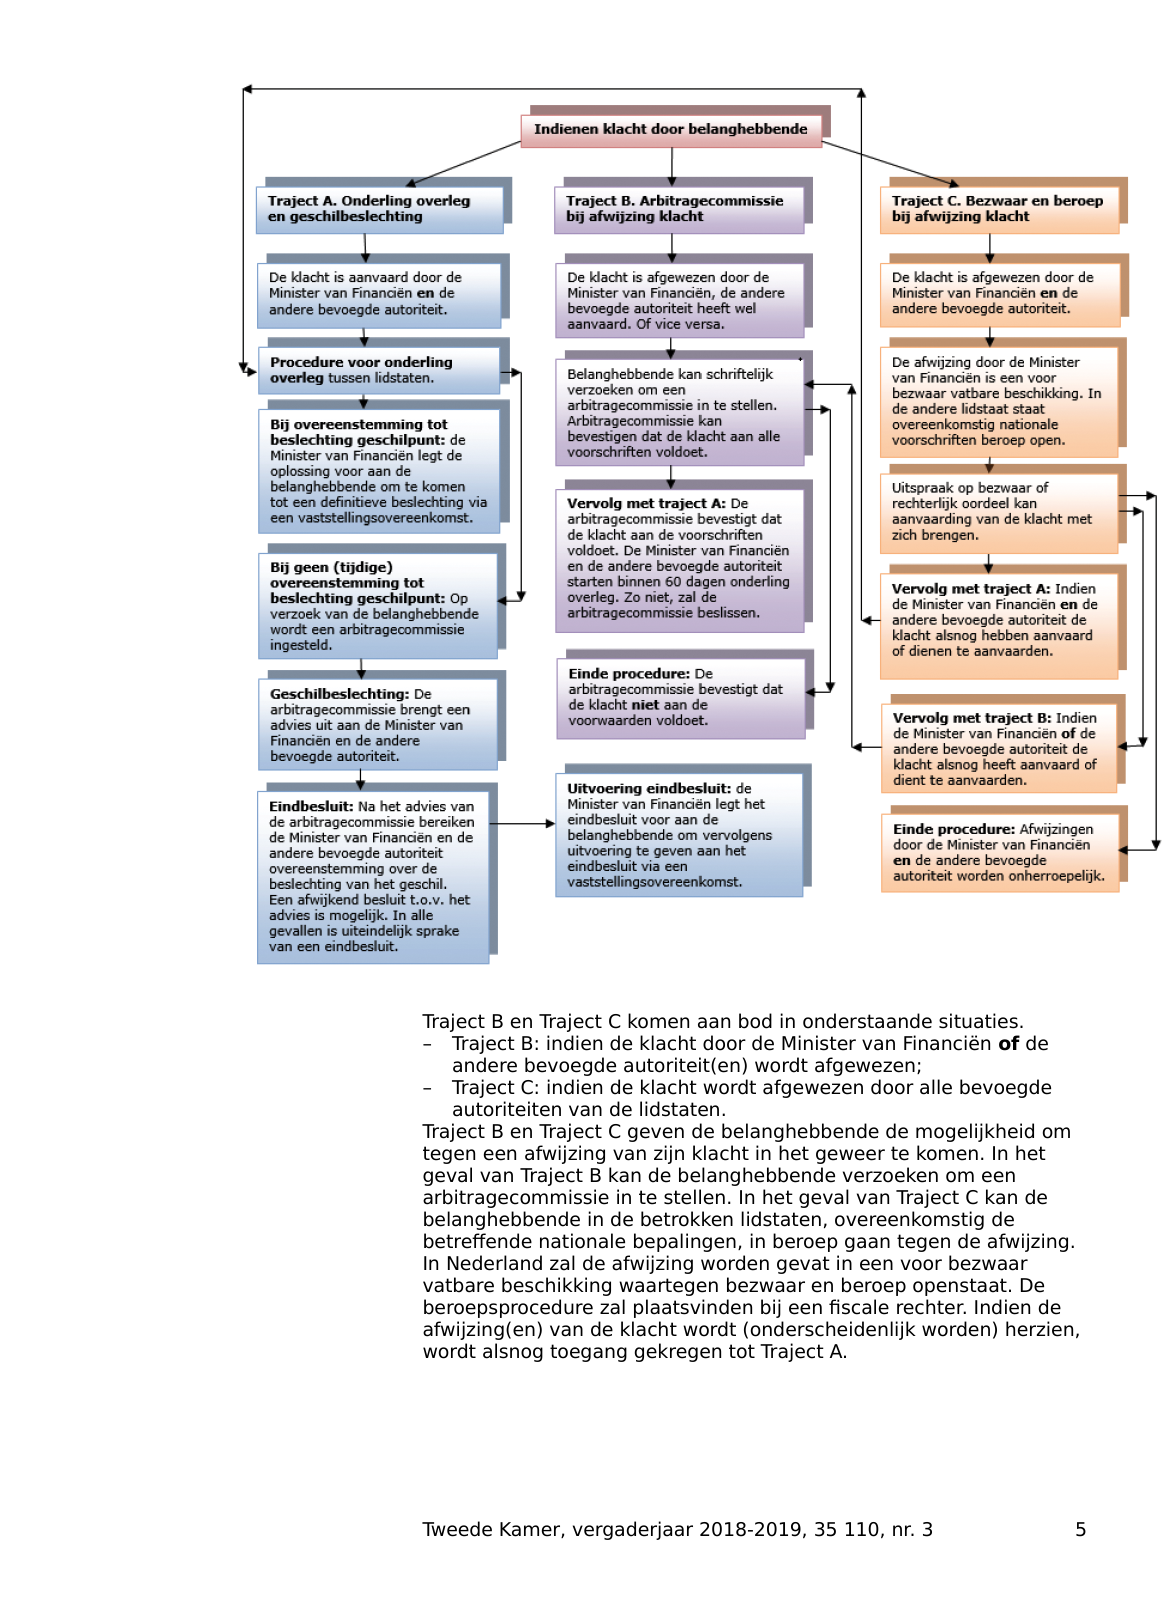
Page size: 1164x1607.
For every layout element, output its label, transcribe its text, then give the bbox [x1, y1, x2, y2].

picture [236, 81, 1164, 967]
text Traject B en Traject C geven de belanghebbende de mogelijkheid om tegen een afwijzing van zijn klacht in het geweer te komen. In het geval van Traject B kan de belanghebbende verzoeken om een arbitragecommissie in te stellen. In het geval van Traject C kan de belanghebbende in de betrokken lidstaten, overeenkomstig de betreffende nationale bepalingen, in beroep gaan tegen de afwijzing. In Nederland zal de afwijzing worden gevat in een voor bezwaar vatbare beschikking waartegen bezwaar en beroep openstaat. De beroepsprocedure zal plaatsvinden bij een fiscale rechter. Indien de afwijzing(en) van de klacht wordt (onderscheidenlijk worden) herzien, wordt alsnog toegang gekregen tot Traject A. [422, 1121, 1087, 1363]
text – Traject B: indien de klacht door de Minister van Financiën of de andere bevoegde autoriteit(en) wordt afgewezen; [422, 1033, 1087, 1077]
text – Traject C: indien de klacht wordt afgewezen door alle bevoegde autoriteiten van de lidstaten. [422, 1077, 1087, 1121]
text Traject B en Traject C komen aan bod in onderstaande situaties. [422, 1011, 1087, 1033]
